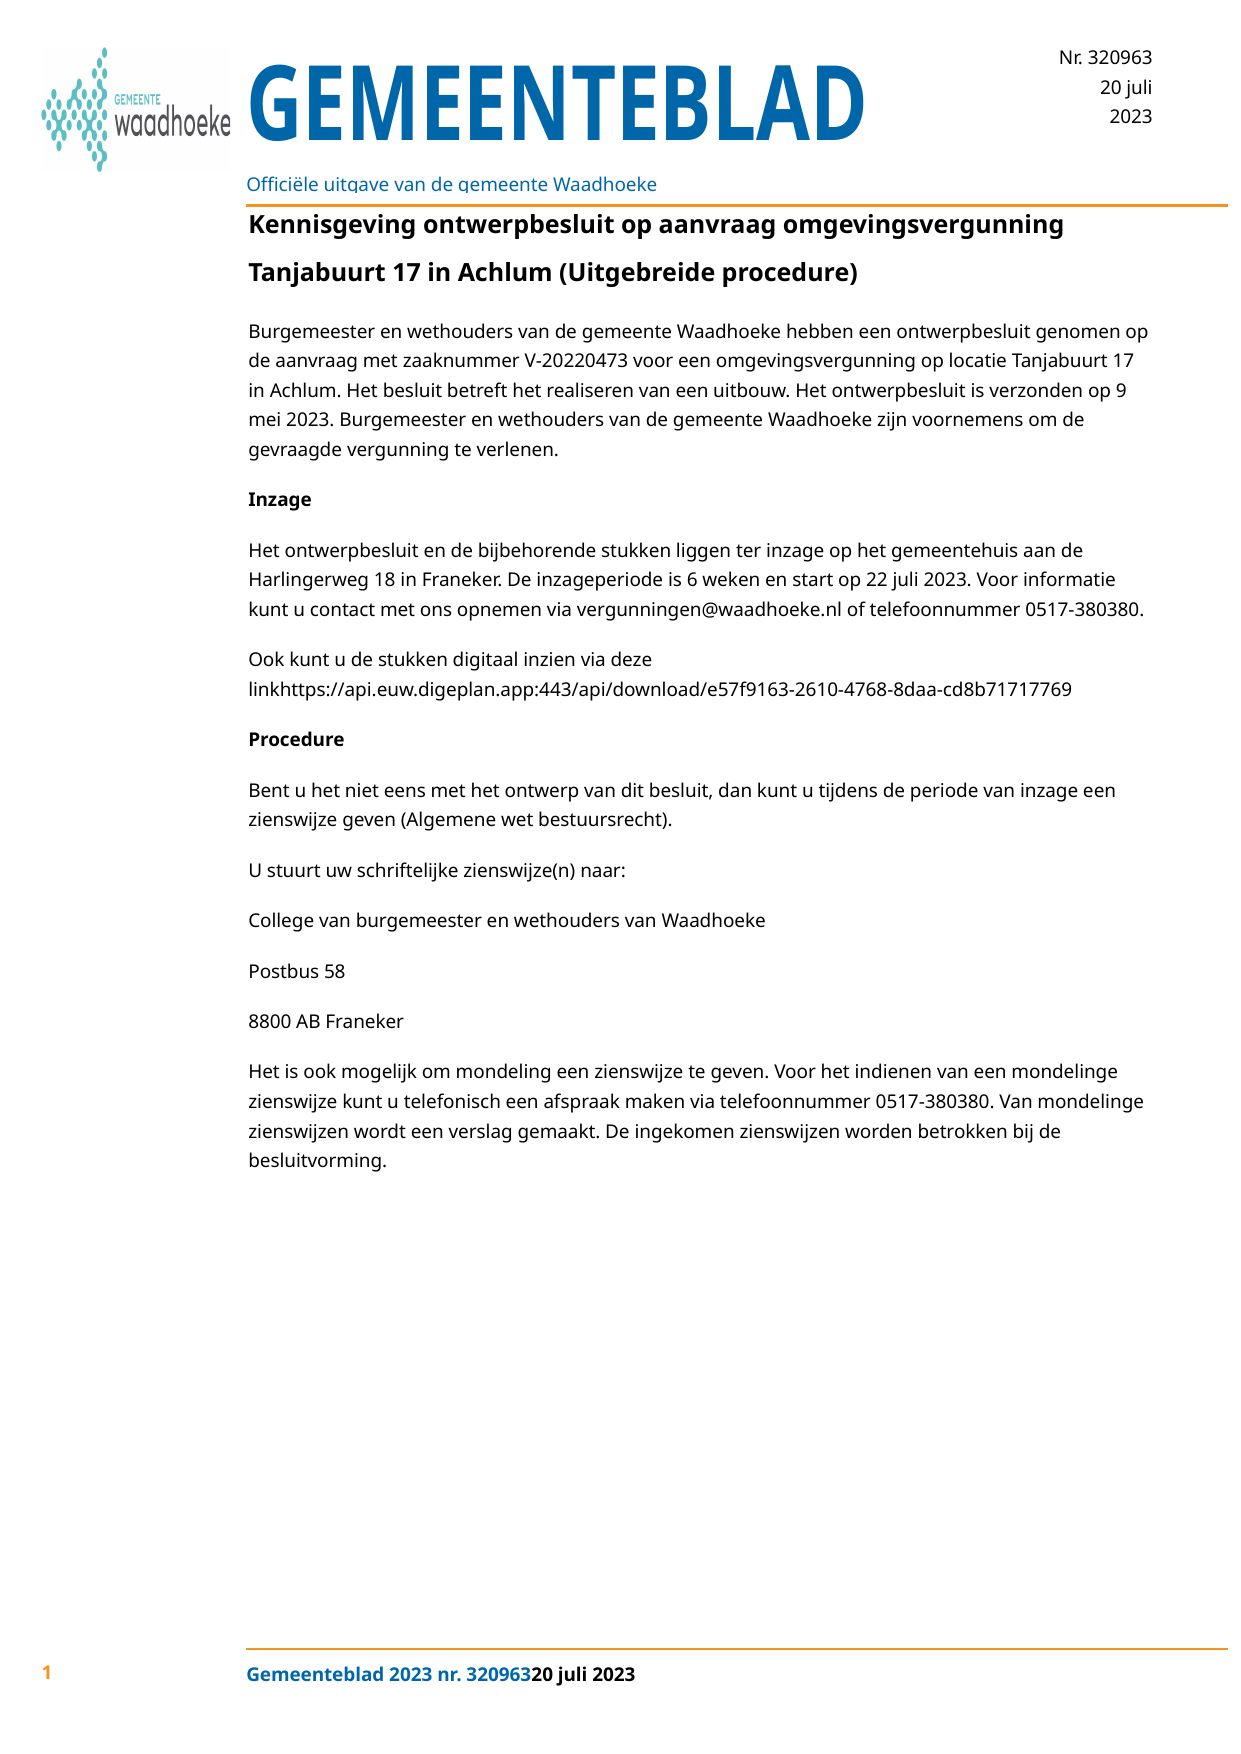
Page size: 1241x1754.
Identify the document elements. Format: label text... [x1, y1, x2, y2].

text 8800 AB Franeker [248, 1008, 1152, 1034]
text Het is ook mogelijk om mondeling een zienswijze te geven. Voor het indienen van een mondelinge zienswijze kunt u telefonisch een afspraak maken via telefoonnummer 0517-380380. Van mondelinge zienswijzen wordt een verslag gemaakt. De ingekomen zienswijzen worden betrokken bij de besluitvorming. [248, 1059, 1152, 1173]
text Ook kunt u de stukken digitaal inzien via deze linkhttps://api.euw.digeplan.app:443/api/download/e57f9163-2610-4768-8daa-cd8b71717769 [248, 647, 1152, 702]
text U stuurt uw schriftelijke zienswijze(n) naar: [248, 857, 1152, 883]
text Kennisgeving ontwerpbesluit op aanvraag omgevingsvergunning Tanjabuurt 17 in Achlum (Uitgebreide procedure) [248, 207, 1152, 288]
text Procedure [248, 727, 1152, 752]
text Inzage [248, 487, 1152, 512]
text Postbus 58 [248, 958, 1152, 984]
text Burgemeester en wethouders van de gemeente Waadhoeke hebben een ontwerpbesluit genomen op de aanvraag met zaaknummer V-20220473 voor een omgevingsvergunning op locatie Tanjabuurt 17 in Achlum. Het besluit betreft het realiseren van een uitbouw. Het ontwerpbesluit is verzonden op 9 mei 2023. Burgemeester en wethouders van de gemeente Waadhoeke zijn voornemens om de gevraagde vergunning te verlenen. [248, 318, 1152, 462]
text Het ontwerpbesluit en de bijbehorende stukken liggen ter inzage op het gemeentehuis aan de Harlingerweg 18 in Franeker. De inzageperiode is 6 weken en start op 22 juli 2023. Voor informatie kunt u contact met ons opnemen via vergunningen@waadhoeke.nl of telefoonnummer 0517-380380. [248, 537, 1152, 622]
picture [41, 47, 231, 172]
text Bent u het niet eens met het ontwerp van dit besluit, dan kunt u tijdens de periode van inzage een zienswijze geven (Algemene wet bestuursrecht). [248, 777, 1152, 832]
text College van burgemeester en wethouders van Waadhoeke [248, 907, 1152, 933]
